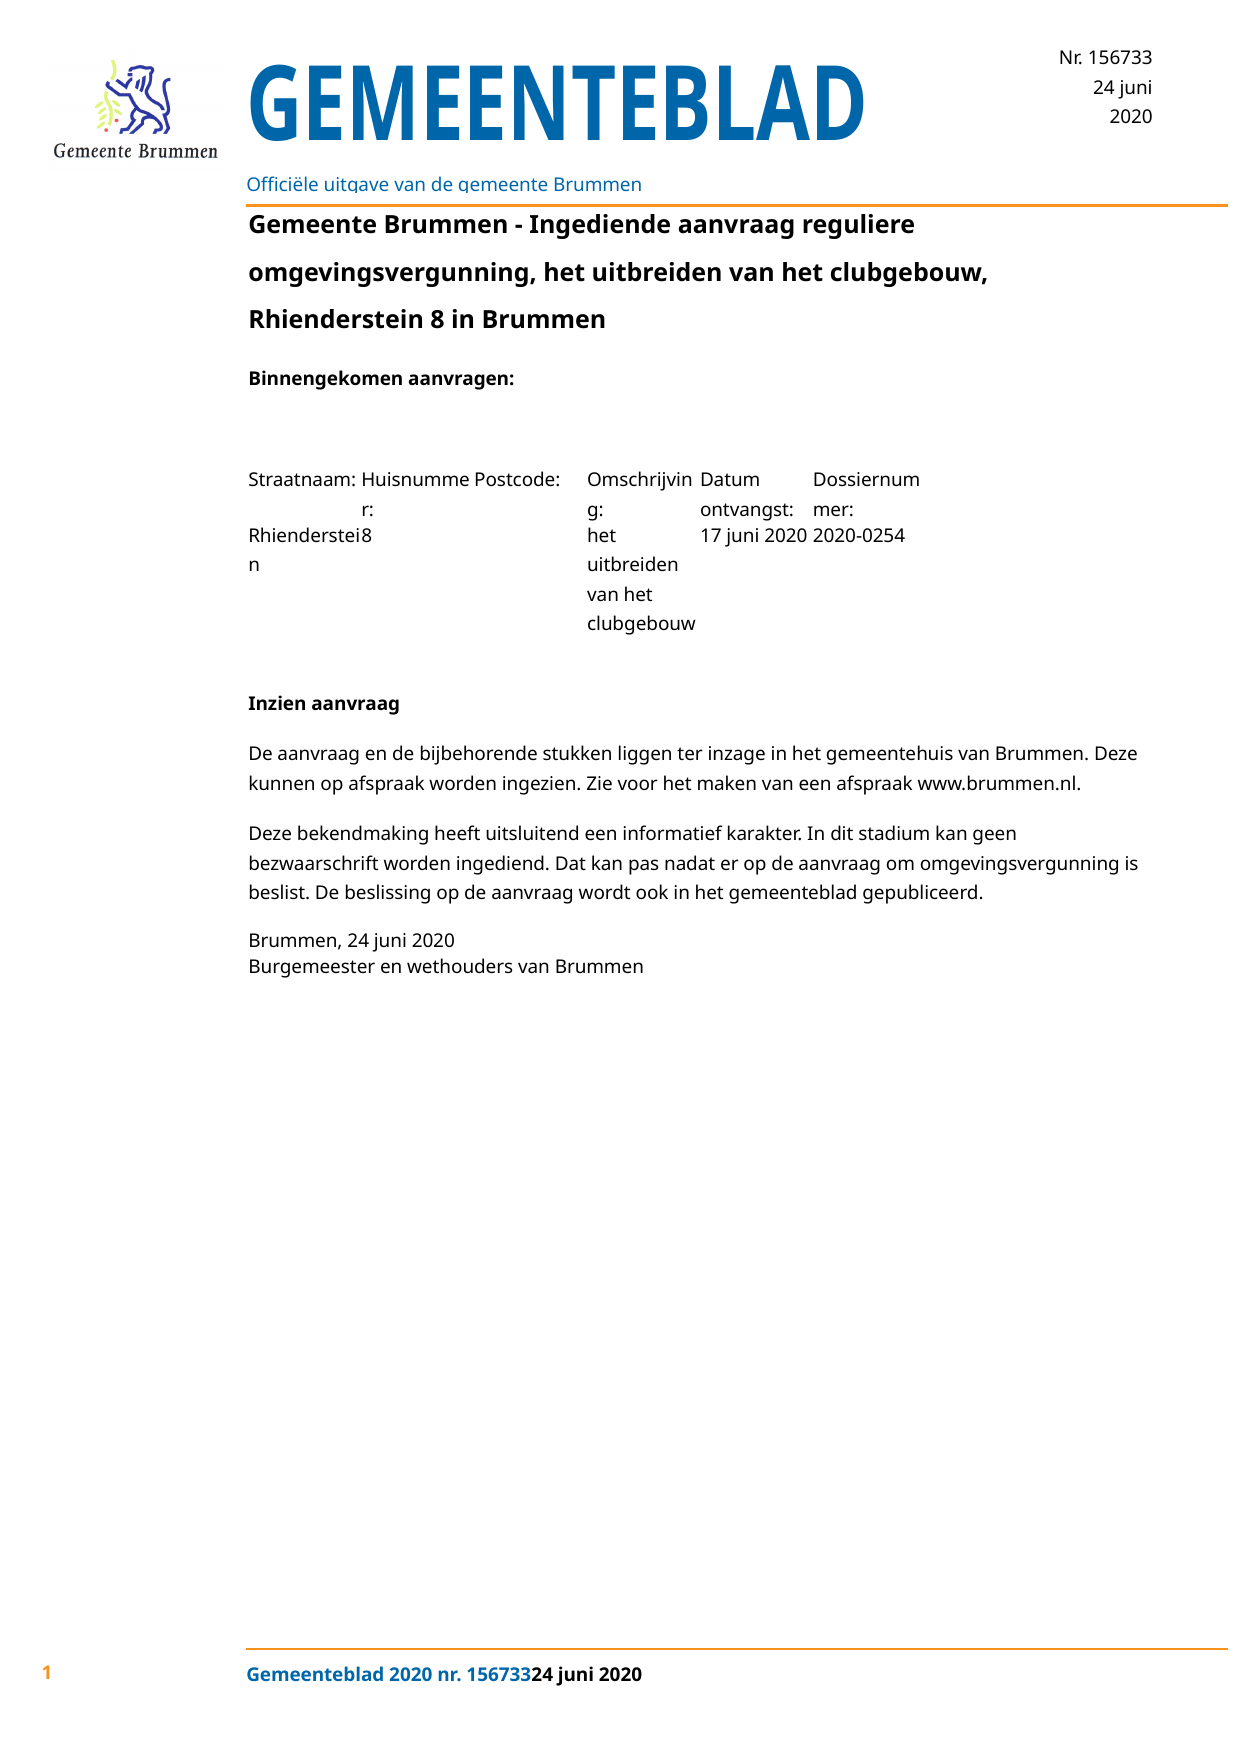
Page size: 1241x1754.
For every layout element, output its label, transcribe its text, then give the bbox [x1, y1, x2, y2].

table_cell Rhienderstein [248, 522, 361, 636]
table_cell [474, 522, 587, 636]
text Brummen, 24 juni 2020 [248, 927, 1152, 953]
table_header Dossiernummer: [813, 466, 926, 522]
text Deze bekendmaking heeft uitsluitend een informatief karakter. In dit stadium kan geen bezwaarschrift worden ingediend. Dat kan pas nadat er op de aanvraag om omgevingsvergunning is beslist. De beslissing op de aanvraag wordt ook in het gemeenteblad gepubliceerd. [248, 820, 1152, 905]
table_cell het uitbreiden van het clubgebouw [587, 522, 700, 636]
table_header Omschrijving: [587, 466, 700, 522]
table_cell [1039, 522, 1152, 636]
table_header [1039, 466, 1152, 522]
table_header Straatnaam: [248, 466, 361, 522]
table_header [926, 466, 1038, 522]
text Inzien aanvraag [248, 690, 1152, 716]
text Binnengekomen aanvragen: [248, 366, 1152, 391]
text De aanvraag en de bijbehorende stukken liggen ter inzage in het gemeentehuis van Brummen. Deze kunnen op afspraak worden ingezien. Zie voor het maken van een afspraak www.brummen.nl. [248, 740, 1152, 796]
table_header Postcode: [474, 466, 587, 522]
text Burgemeester en wethouders van Brummen [248, 953, 1152, 979]
picture [41, 47, 231, 172]
table_cell 2020-0254 [813, 522, 926, 636]
text Gemeente Brummen - Ingediende aanvraag reguliere omgevingsvergunning, het uitbreiden van het clubgebouw, Rhienderstein 8 in Brummen [248, 207, 1152, 336]
table_cell 8 [361, 522, 474, 636]
table_cell 17 juni 2020 [700, 522, 813, 636]
table_cell [926, 522, 1038, 636]
table_header Huisnummer: [361, 466, 474, 522]
table_header Datum ontvangst: [700, 466, 813, 522]
